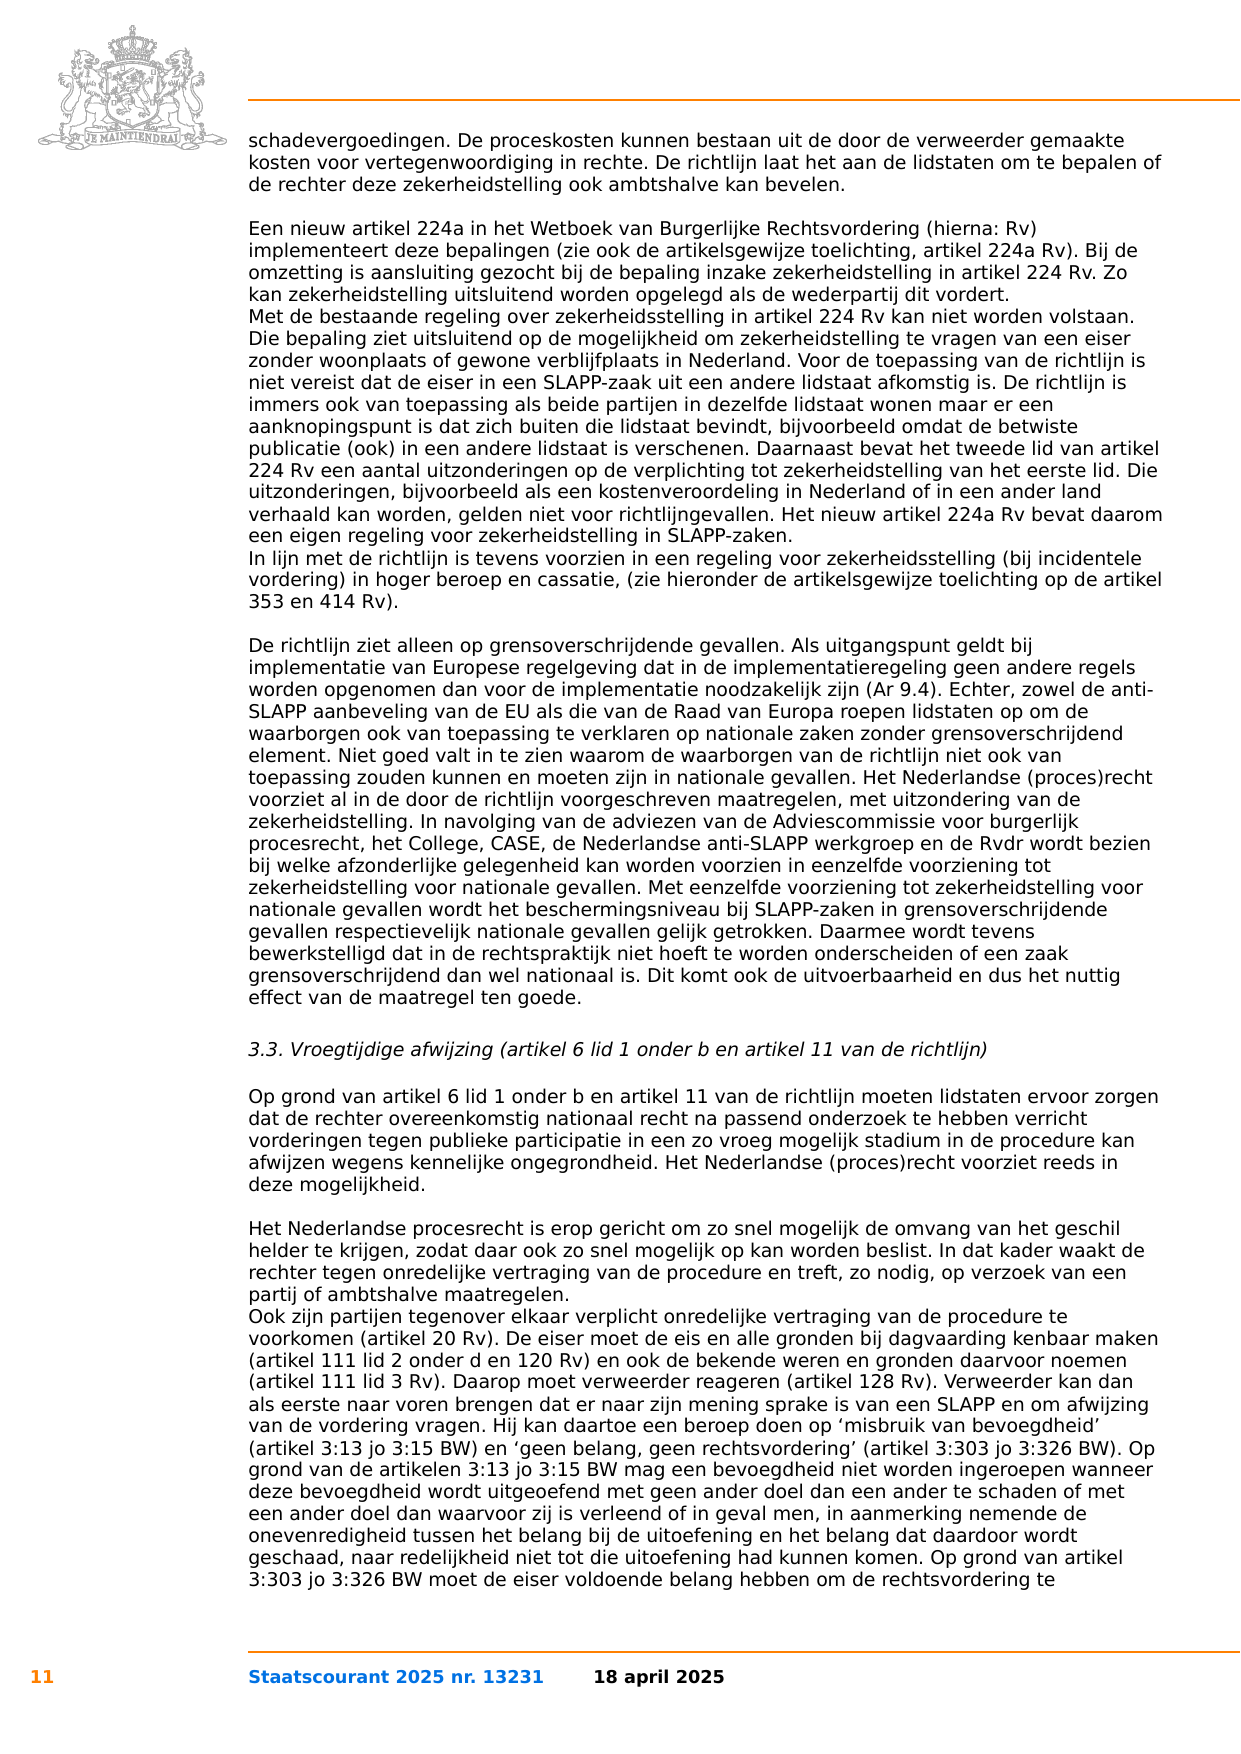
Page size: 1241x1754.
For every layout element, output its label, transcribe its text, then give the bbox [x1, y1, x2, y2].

text De richtlijn ziet alleen op grensoverschrijdende gevallen. Als uitgangspunt geldt bij implementatie van Europese regelgeving dat in de implementatieregeling geen andere regels worden opgenomen dan voor de implementatie noodzakelijk zijn (Ar 9.4). Echter, zowel de anti-SLAPP aanbeveling van de EU als die van de Raad van Europa roepen lidstaten op om de waarborgen ook van toepassing te verklaren op nationale zaken zonder grensoverschrijdend element. Niet goed valt in te zien waarom de waarborgen van de richtlijn niet ook van toepassing zouden kunnen en moeten zijn in nationale gevallen. Het Nederlandse (proces)recht voorziet al in de door de richtlijn voorgeschreven maatregelen, met uitzondering van de zekerheidstelling. In navolging van de adviezen van de Adviescommissie voor burgerlijk procesrecht, het College, CASE, de Nederlandse anti-SLAPP werkgroep en de Rvdr wordt bezien bij welke afzonderlijke gelegenheid kan worden voorzien in eenzelfde voorziening tot zekerheidstelling voor nationale gevallen. Met eenzelfde voorziening tot zekerheidstelling voor nationale gevallen wordt het beschermingsniveau bij SLAPP-zaken in grensoverschrijdende gevallen respectievelijk nationale gevallen gelijk getrokken. Daarmee wordt tevens bewerkstelligd dat in de rechtspraktijk niet hoeft te worden onderscheiden of een zaak grensoverschrijdend dan wel nationaal is. Dit komt ook de uitvoerbaarheid en dus het nuttig effect van de maatregel ten goede. [248, 635, 1163, 1009]
text Een nieuw artikel 224a in het Wetboek van Burgerlijke Rechtsvordering (hierna: Rv) implementeert deze bepalingen (zie ook de artikelsgewijze toelichting, artikel 224a Rv). Bij de omzetting is aansluiting gezocht bij de bepaling inzake zekerheidstelling in artikel 224 Rv. Zo kan zekerheidstelling uitsluitend worden opgelegd als de wederpartij dit vordert. [248, 218, 1163, 306]
text Op grond van artikel 6 lid 1 onder b en artikel 11 van de richtlijn moeten lidstaten ervoor zorgen dat de rechter overeenkomstig nationaal recht na passend onderzoek te hebben verricht vorderingen tegen publieke participatie in een zo vroeg mogelijk stadium in de procedure kan afwijzen wegens kennelijke ongegrondheid. Het Nederlandse (proces)recht voorziet reeds in deze mogelijkheid. [248, 1086, 1163, 1196]
text Het Nederlandse procesrecht is erop gericht om zo snel mogelijk de omvang van het geschil helder te krijgen, zodat daar ook zo snel mogelijk op kan worden beslist. In dat kader waakt de rechter tegen onredelijke vertraging van de procedure en treft, zo nodig, op verzoek van een partij of ambtshalve maatregelen. [248, 1218, 1163, 1306]
picture [38, 25, 227, 150]
subtitle 3.3. Vroegtijdige afwijzing (artikel 6 lid 1 onder b en artikel 11 van de richtlijn) [248, 1039, 1163, 1061]
text In lijn met de richtlijn is tevens voorzien in een regeling voor zekerheidsstelling (bij incidentele vordering) in hoger beroep en cassatie, (zie hieronder de artikelsgewijze toelichting op de artikel 353 en 414 Rv). [248, 547, 1163, 613]
text schadevergoedingen. De proceskosten kunnen bestaan uit de door de verweerder gemaakte kosten voor vertegenwoordiging in rechte. De richtlijn laat het aan de lidstaten om te bepalen of de rechter deze zekerheidstelling ook ambtshalve kan bevelen. [248, 130, 1163, 196]
text Ook zijn partijen tegenover elkaar verplicht onredelijke vertraging van de procedure te voorkomen (artikel 20 Rv). De eiser moet de eis en alle gronden bij dagvaarding kenbaar maken (artikel 111 lid 2 onder d en 120 Rv) en ook de bekende weren en gronden daarvoor noemen (artikel 111 lid 3 Rv). Daarop moet verweerder reageren (artikel 128 Rv). Verweerder kan dan als eerste naar voren brengen dat er naar zijn mening sprake is van een SLAPP en om afwijzing van de vordering vragen. Hij kan daartoe een beroep doen op ‘misbruik van bevoegdheid’ (artikel 3:13 jo 3:15 BW) en ‘geen belang, geen rechtsvordering’ (artikel 3:303 jo 3:326 BW). Op grond van de artikelen 3:13 jo 3:15 BW mag een bevoegdheid niet worden ingeroepen wanneer deze bevoegdheid wordt uitgeoefend met geen ander doel dan een ander te schaden of met een ander doel dan waarvoor zij is verleend of in geval men, in aanmerking nemende de onevenredigheid tussen het belang bij de uitoefening en het belang dat daardoor wordt geschaad, naar redelijkheid niet tot die uitoefening had kunnen komen. Op grond van artikel 3:303 jo 3:326 BW moet de eiser voldoende belang hebben om de rechtsvordering te [248, 1306, 1163, 1591]
text Met de bestaande regeling over zekerheidsstelling in artikel 224 Rv kan niet worden volstaan. Die bepaling ziet uitsluitend op de mogelijkheid om zekerheidstelling te vragen van een eiser zonder woonplaats of gewone verblijfplaats in Nederland. Voor de toepassing van de richtlijn is niet vereist dat de eiser in een SLAPP-zaak uit een andere lidstaat afkomstig is. De richtlijn is immers ook van toepassing als beide partijen in dezelfde lidstaat wonen maar er een aanknopingspunt is dat zich buiten die lidstaat bevindt, bijvoorbeeld omdat de betwiste publicatie (ook) in een andere lidstaat is verschenen. Daarnaast bevat het tweede lid van artikel 224 Rv een aantal uitzonderingen op de verplichting tot zekerheidstelling van het eerste lid. Die uitzonderingen, bijvoorbeeld als een kostenveroordeling in Nederland of in een ander land verhaald kan worden, gelden niet voor richtlijngevallen. Het nieuw artikel 224a Rv bevat daarom een eigen regeling voor zekerheidstelling in SLAPP-zaken. [248, 306, 1163, 547]
